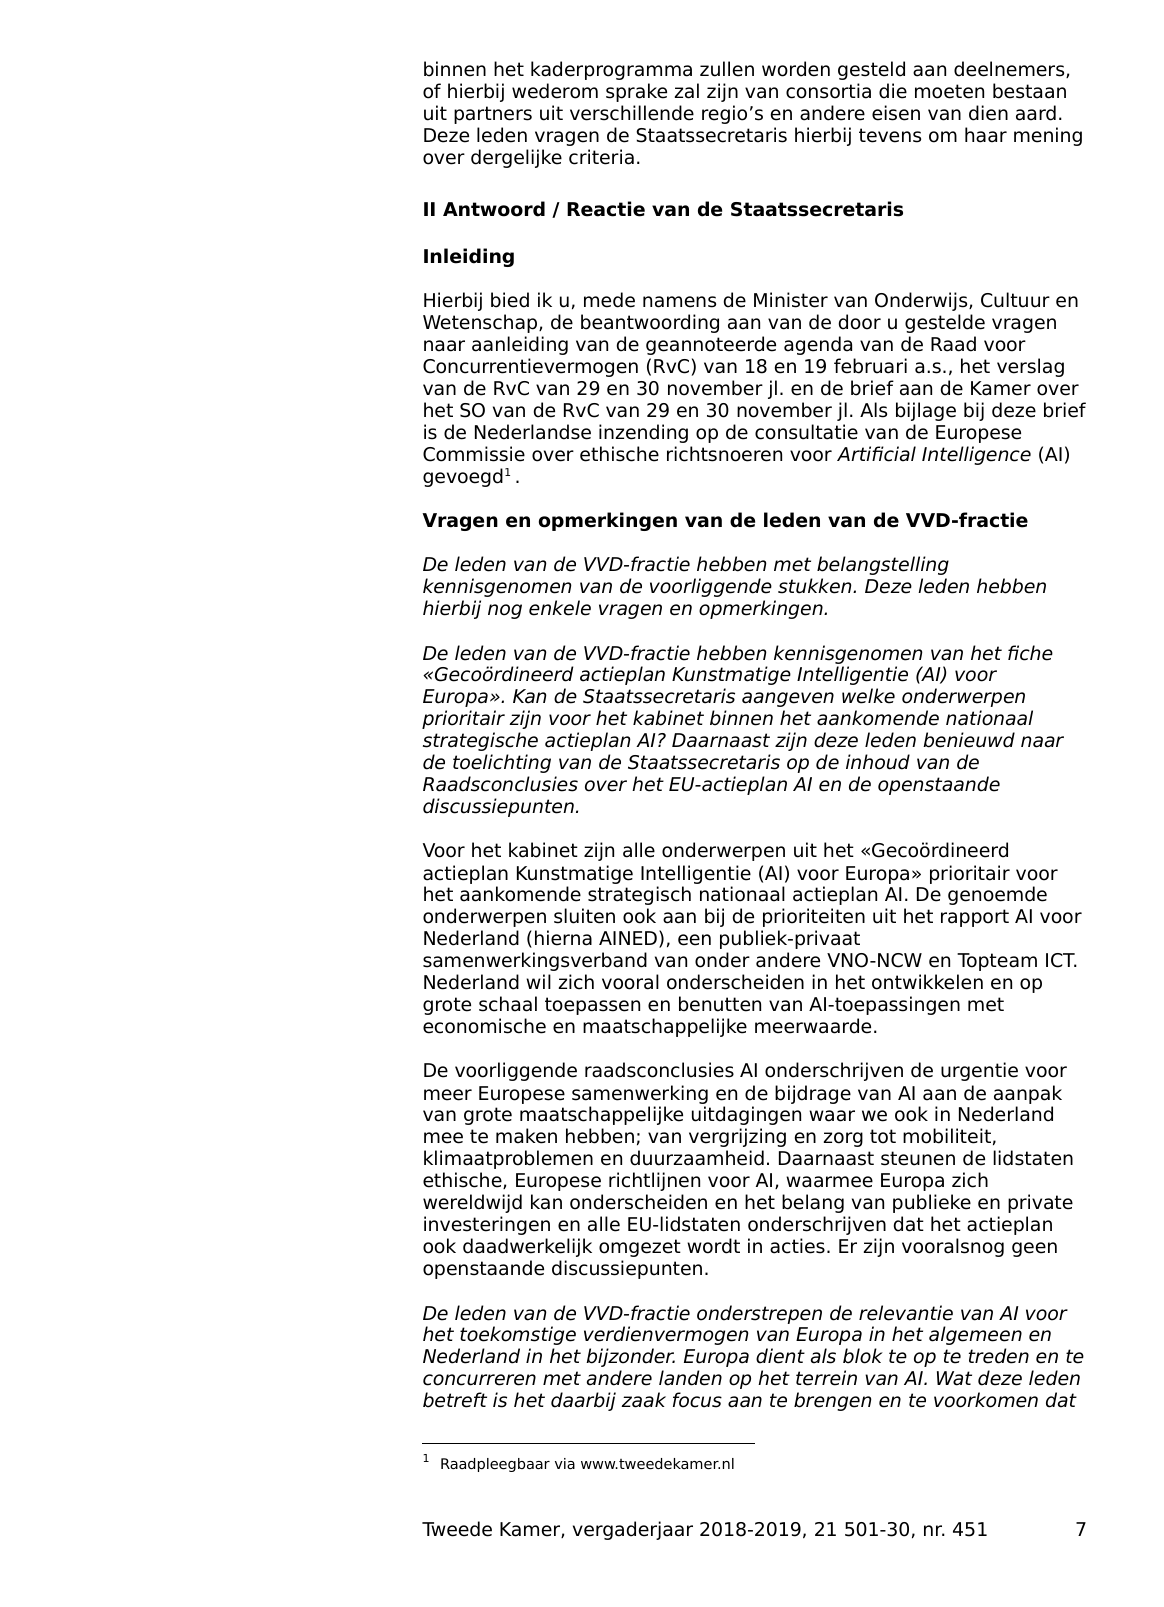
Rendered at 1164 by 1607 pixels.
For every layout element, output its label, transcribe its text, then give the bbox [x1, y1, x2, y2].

text De leden van de VVD-fractie hebben kennisgenomen van het fiche «Gecoördineerd actieplan Kunstmatige Intelligentie (AI) voor Europa». Kan de Staatssecretaris aangeven welke onderwerpen prioritair zijn voor het kabinet binnen het aankomende nationaal strategische actieplan AI? Daarnaast zijn deze leden benieuwd naar de toelichting van de Staatssecretaris op de inhoud van de Raadsconclusies over het EU-actieplan AI en de openstaande discussiepunten. [422, 642, 1087, 818]
text De leden van de VVD-fractie onderstrepen de relevantie van AI voor het toekomstige verdienvermogen van Europa in het algemeen en Nederland in het bijzonder. Europa dient als blok te op te treden en te concurreren met andere landen op het terrein van AI. Wat deze leden betreft is het daarbij zaak focus aan te brengen en te voorkomen dat [422, 1302, 1087, 1412]
text binnen het kaderprogramma zullen worden gesteld aan deelnemers, of hierbij wederom sprake zal zijn van consortia die moeten bestaan uit partners uit verschillende regio’s en andere eisen van dien aard. Deze leden vragen de Staatssecretaris hierbij tevens om haar mening over dergelijke criteria. [422, 59, 1087, 169]
text Hierbij bied ik u, mede namens de Minister van Onderwijs, Cultuur en Wetenschap, de beantwoording aan van de door u gestelde vragen naar aanleiding van de geannoteerde agenda van de Raad voor Concurrentievermogen (RvC) van 18 en 19 februari a.s., het verslag van de RvC van 29 en 30 november jl. en de brief aan de Kamer over het SO van de RvC van 29 en 30 november jl. Als bijlage bij deze brief is de Nederlandse inzending op de consultatie van de Europese Commissie over ethische richtsnoeren voor Artificial Intelligence (AI) gevoegd. [422, 290, 1087, 488]
text De voorliggende raadsconclusies AI onderschrijven de urgentie voor meer Europese samenwerking en de bijdrage van AI aan de aanpak van grote maatschappelijke uitdagingen waar we ook in Nederland mee te maken hebben; van vergrijzing en zorg tot mobiliteit, klimaatproblemen en duurzaamheid. Daarnaast steunen de lidstaten ethische, Europese richtlijnen voor AI, waarmee Europa zich wereldwijd kan onderscheiden en het belang van publieke en private investeringen en alle EU-lidstaten onderschrijven dat het actieplan ook daadwerkelijk omgezet wordt in acties. Er zijn vooralsnog geen openstaande discussiepunten. [422, 1060, 1087, 1280]
text De leden van de VVD-fractie hebben met belangstelling kennisgenomen van de voorliggende stukken. Deze leden hebben hierbij nog enkele vragen en opmerkingen. [422, 554, 1087, 620]
subtitle II Antwoord / Reactie van de Staatssecretaris [422, 199, 1087, 221]
text Raadpleegbaar via www.tweedekamer.nl [422, 1452, 1087, 1474]
text Voor het kabinet zijn alle onderwerpen uit het «Gecoördineerd actieplan Kunstmatige Intelligentie (AI) voor Europa» prioritair voor het aankomende strategisch nationaal actieplan AI. De genoemde onderwerpen sluiten ook aan bij de prioriteiten uit het rapport AI voor Nederland (hierna AINED), een publiek-privaat samenwerkingsverband van onder andere VNO-NCW en Topteam ICT. Nederland wil zich vooral onderscheiden in het ontwikkelen en op grote schaal toepassen en benutten van AI-toepassingen met economische en maatschappelijke meerwaarde. [422, 840, 1087, 1038]
subtitle Inleiding [422, 246, 1087, 268]
subtitle Vragen en opmerkingen van de leden van de VVD-fractie [422, 510, 1087, 532]
